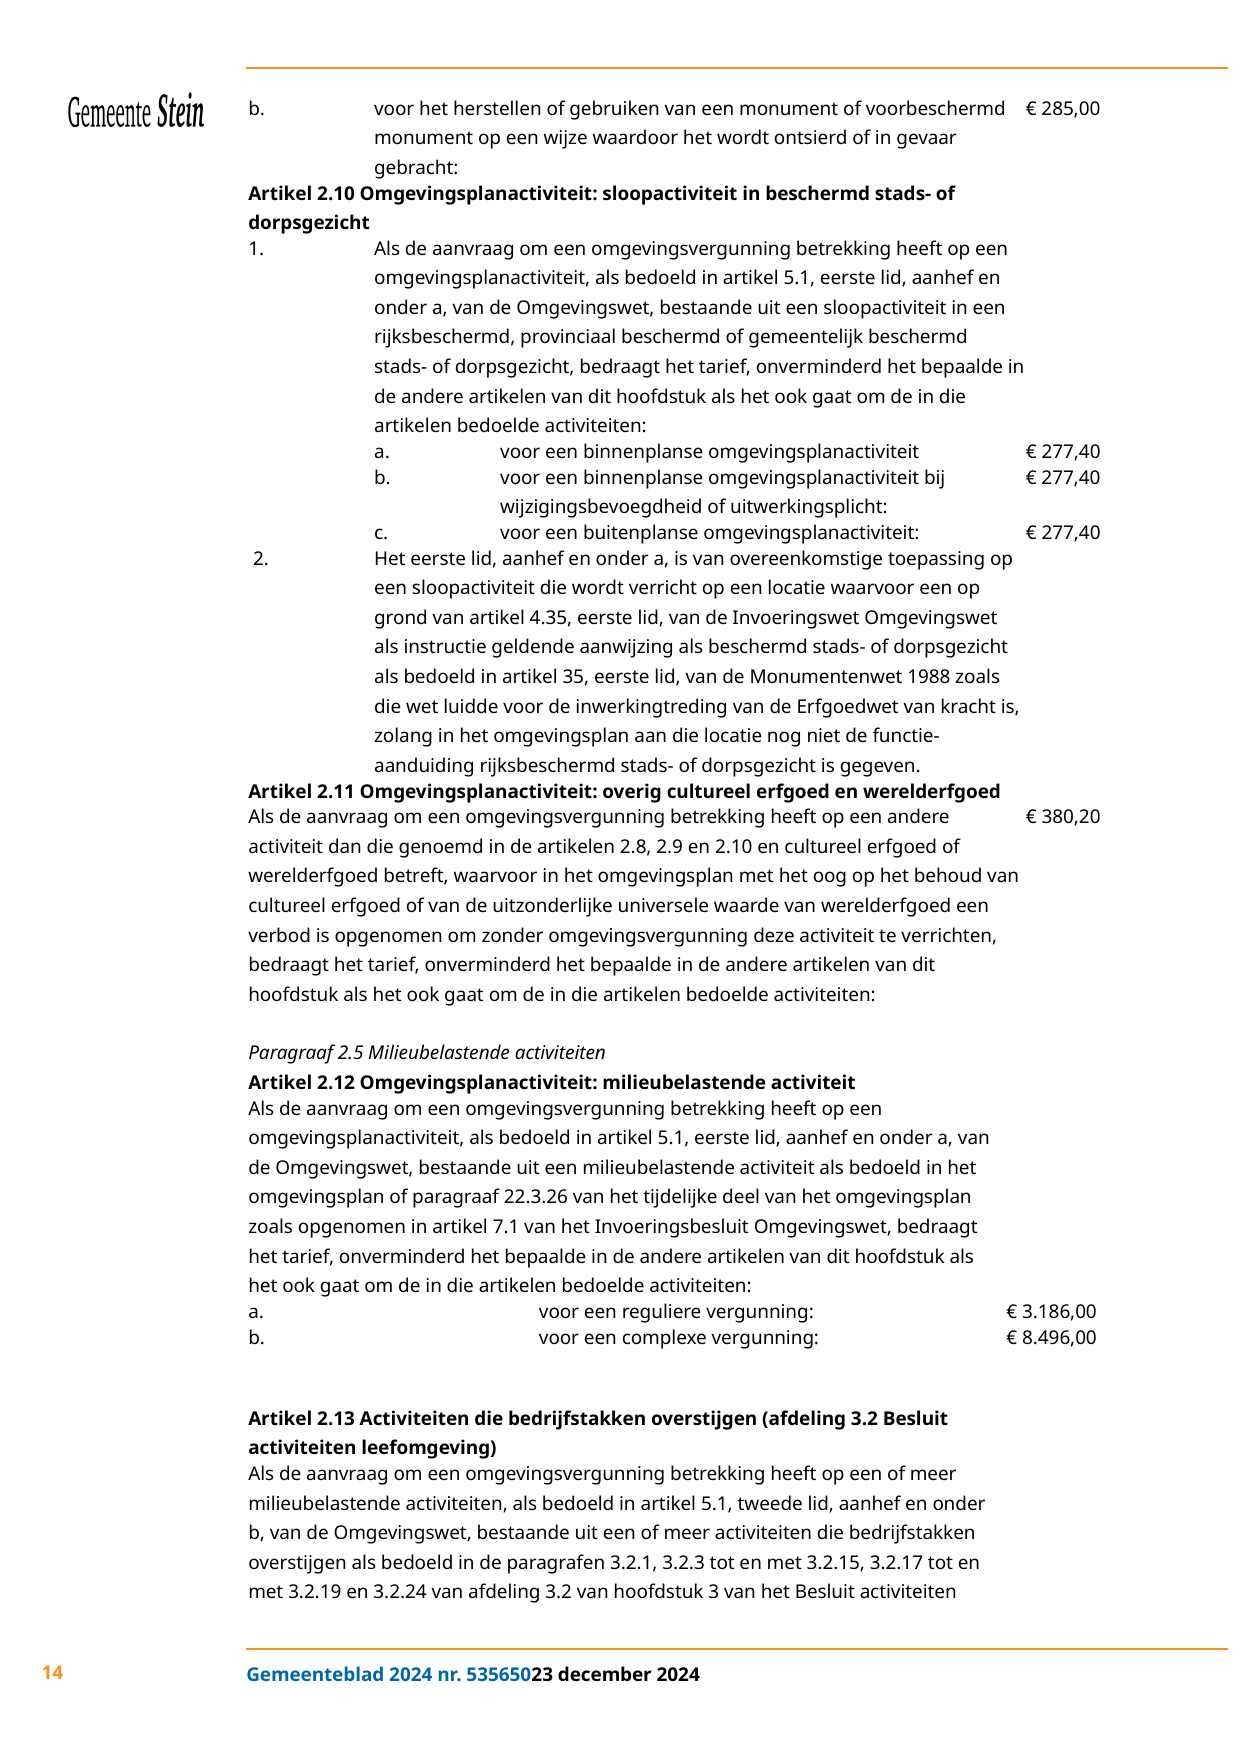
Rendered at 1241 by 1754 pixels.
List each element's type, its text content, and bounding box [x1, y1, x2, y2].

table_cell [1026, 180, 1152, 235]
table_cell 1. [248, 235, 374, 438]
table_cell voor een binnenplanse omgevingsplanactiviteit [500, 438, 1026, 464]
table_cell [1006, 1460, 1152, 1604]
table_cell € 8.496,00 [1006, 1324, 1152, 1350]
table_cell b. [374, 464, 500, 519]
table_cell € 277,40 [1026, 464, 1152, 519]
picture [41, 47, 231, 172]
table_cell € 3.186,00 [1006, 1298, 1152, 1324]
table_cell [1026, 778, 1152, 803]
table_cell Als de aanvraag om een omgevingsvergunning betrekking heeft op een andere activiteit dan die genoemd in de artikelen 2.8, 2.9 en 2.10 en cultureel erfgoed of werelderfgoed betreft, waarvoor in het omgevingsplan met het oog op het behoud van cultureel erfgoed of van de uitzonderlijke universele waarde van werelderfgoed een verbod is opgenomen om zonder omgevingsvergunning deze activiteit te verrichten, bedraagt het tarief, onverminderd het bepaalde in de andere artikelen van dit hoofdstuk als het ook gaat om de in die artikelen bedoelde activiteiten: [248, 804, 1026, 1007]
table_cell Als de aanvraag om een omgevingsvergunning betrekking heeft op een of meer milieubelastende activiteiten, als bedoeld in artikel 5.1, tweede lid, aanhef en onder b, van de Omgevingswet, bestaande uit een of meer activiteiten die bedrijfstakken overstijgen als bedoeld in de paragrafen 3.2.1, 3.2.3 tot en met 3.2.15, 3.2.17 tot en met 3.2.19 en 3.2.24 van afdeling 3.2 van hoofdstuk 3 van het Besluit activiteiten [248, 1460, 1006, 1604]
table_cell [248, 438, 374, 464]
table_cell Artikel 2.10 Omgevingsplanactiviteit: sloopactiviteit in beschermd stads- of dorpsgezicht [248, 180, 1026, 235]
table_cell € 277,40 [1026, 438, 1152, 464]
table_cell Als de aanvraag om een omgevingsvergunning betrekking heeft op een omgevingsplanactiviteit, als bedoeld in artikel 5.1, eerste lid, aanhef en onder a, van de Omgevingswet, bestaande uit een sloopactiviteit in een rijksbeschermd, provinciaal beschermd of gemeentelijk beschermd stads- of dorpsgezicht, bedraagt het tarief, onverminderd het bepaalde in de andere artikelen van dit hoofdstuk als het ook gaat om de in die artikelen bedoelde activiteiten: [374, 235, 1026, 438]
table_cell Artikel 2.11 Omgevingsplanactiviteit: overig cultureel erfgoed en werelderfgoed [248, 778, 1026, 803]
table_header Artikel 2.12 Omgevingsplanactiviteit: milieubelastende activiteit [248, 1069, 1006, 1095]
table_cell Artikel 2.13 Activiteiten die bedrijfstakken overstijgen (afdeling 3.2 Besluit activiteiten leefomgeving) [248, 1405, 1006, 1460]
text Paragraaf 2.5 Milieubelastende activiteiten [248, 1039, 1152, 1065]
table_cell voor het herstellen of gebruiken van een monument of voorbeschermd monument op een wijze waardoor het wordt ontsierd of in gevaar gebracht: [374, 95, 1026, 180]
table_cell € 285,00 [1026, 95, 1152, 180]
table_cell [1026, 545, 1152, 778]
table_cell voor een buitenplanse omgevingsplanactiviteit: [500, 519, 1026, 545]
table_cell Als de aanvraag om een omgevingsvergunning betrekking heeft op een omgevingsplanactiviteit, als bedoeld in artikel 5.1, eerste lid, aanhef en onder a, van de Omgevingswet, bestaande uit een milieubelastende activiteit als bedoeld in het omgevingsplan of paragraaf 22.3.26 van het tijdelijke deel van het omgevingsplan zoals opgenomen in artikel 7.1 van het Invoeringsbesluit Omgevingswet, bedraagt het tarief, onverminderd het bepaalde in de andere artikelen van dit hoofdstuk als het ook gaat om de in die artikelen bedoelde activiteiten: [248, 1095, 1006, 1298]
table_cell € 380,20 [1026, 804, 1152, 1007]
table_cell b. [248, 1324, 539, 1350]
table_cell [248, 1350, 1152, 1405]
table_cell [1006, 1405, 1152, 1460]
table_cell [248, 519, 374, 545]
table_cell Het eerste lid, aanhef en onder a, is van overeenkomstige toepassing op een sloopactiviteit die wordt verricht op een locatie waarvoor een op grond van artikel 4.35, eerste lid, van de Invoeringswet Omgevingswet als instructie geldende aanwijzing als beschermd stads- of dorpsgezicht als bedoeld in artikel 35, eerste lid, van de Monumentenwet 1988 zoals die wet luidde voor de inwerkingtreding van de Erfgoedwet van kracht is, zolang in het omgevingsplan aan die locatie nog niet de functie-aanduiding rijksbeschermd stads- of dorpsgezicht is gegeven. [374, 545, 1026, 778]
table_cell voor een reguliere vergunning: [539, 1298, 1006, 1324]
table_cell voor een binnenplanse omgevingsplanactiviteit bij wijzigingsbevoegdheid of uitwerkingsplicht: [500, 464, 1026, 519]
table_cell c. [374, 519, 500, 545]
table_cell [1006, 1095, 1152, 1298]
table_cell a. [374, 438, 500, 464]
table_cell a. [248, 1298, 539, 1324]
table_cell 2. [248, 545, 374, 778]
table_cell voor een complexe vergunning: [539, 1324, 1006, 1350]
table_cell [248, 464, 374, 519]
table_cell b. [248, 95, 374, 180]
table_cell € 277,40 [1026, 519, 1152, 545]
table_header [1006, 1069, 1152, 1095]
table_cell [1026, 235, 1152, 438]
